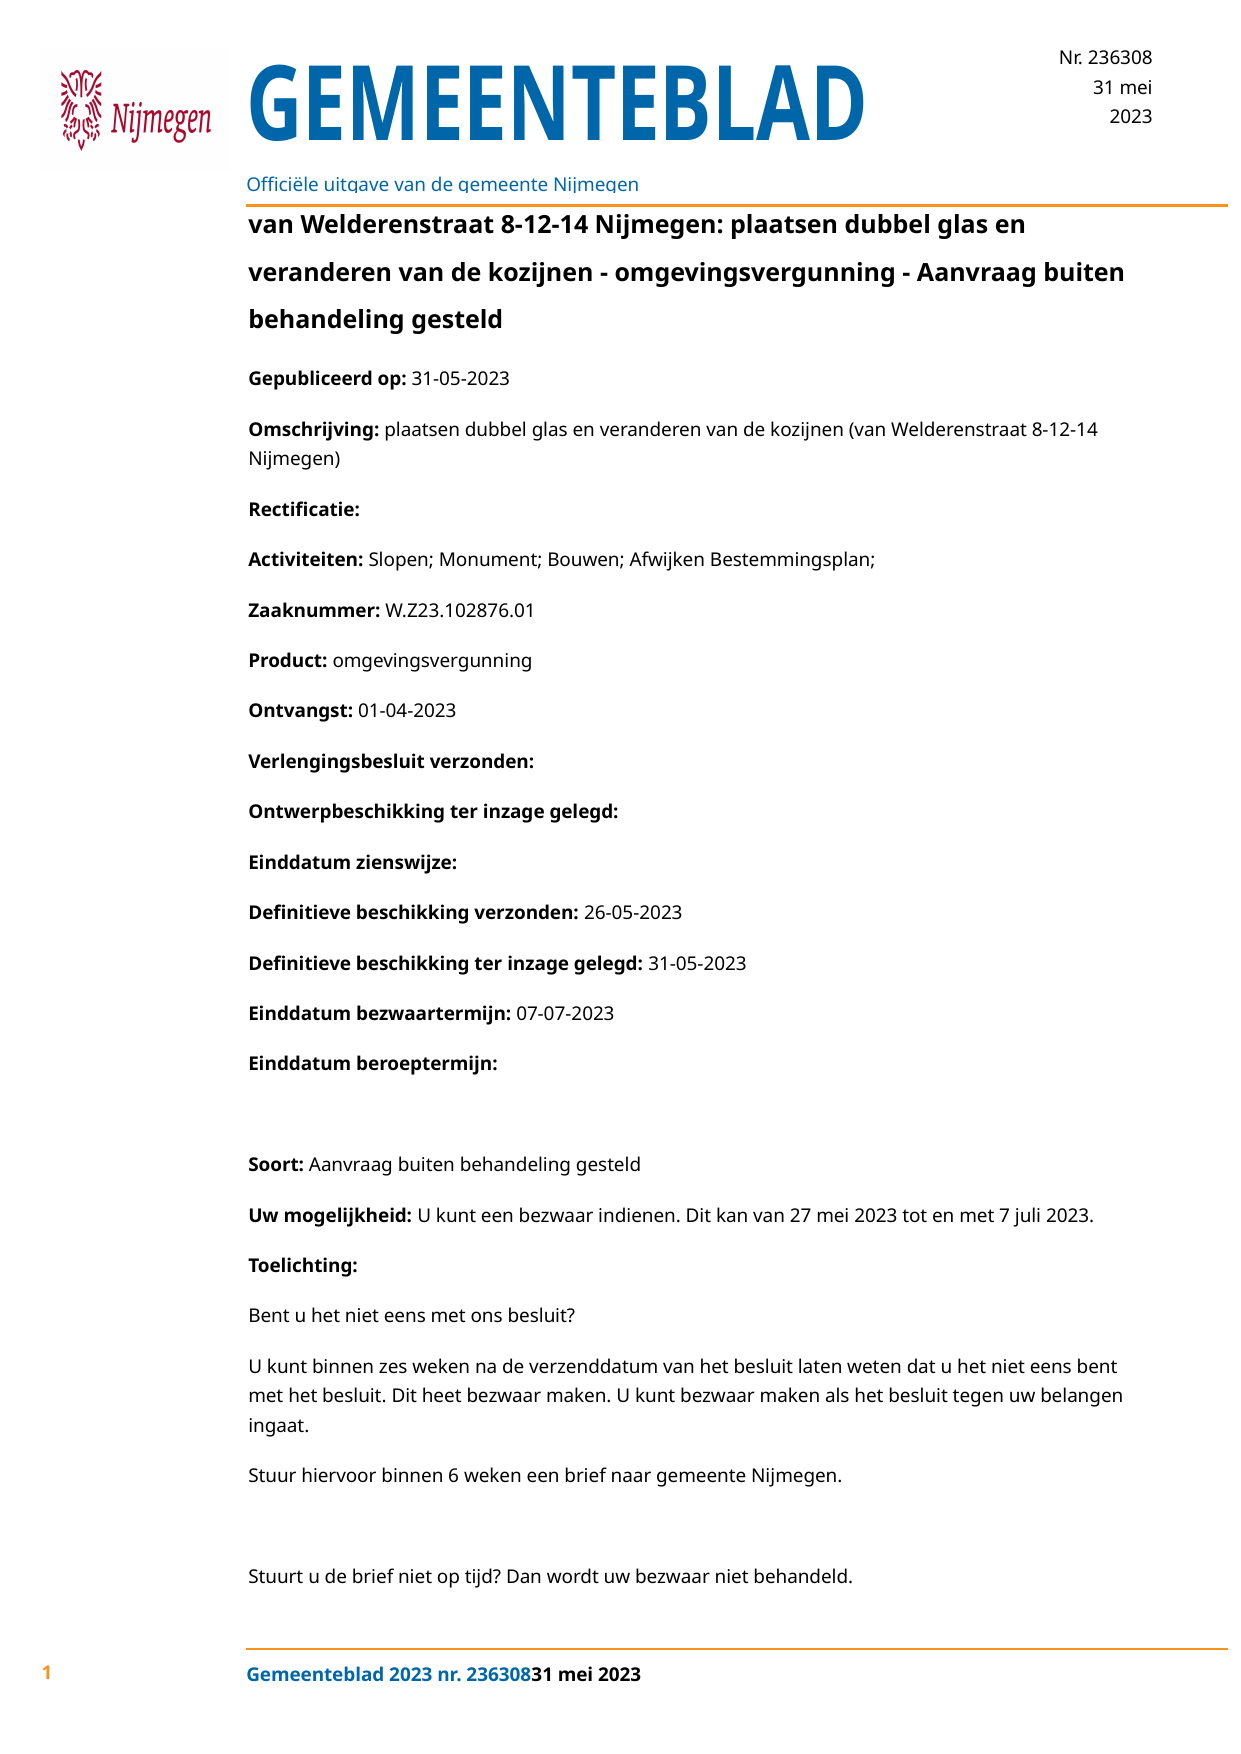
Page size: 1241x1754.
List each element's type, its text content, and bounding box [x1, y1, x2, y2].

text Definitieve beschikking ter inzage gelegd: 31-05-2023 [248, 950, 1152, 975]
text Stuurt u de brief niet op tijd? Dan wordt uw bezwaar niet behandeld. [248, 1563, 1152, 1589]
picture [41, 47, 231, 172]
text Bent u het niet eens met ons besluit? [248, 1303, 1152, 1328]
text Stuur hiervoor binnen 6 weken een brief naar gemeente Nijmegen. [248, 1463, 1152, 1488]
text Uw mogelijkheid: U kunt een bezwaar indienen. Dit kan van 27 mei 2023 tot en met 7 juli 2023. [248, 1202, 1152, 1227]
text Toelichting: [248, 1252, 1152, 1278]
text Activiteiten: Slopen; Monument; Bouwen; Afwijken Bestemmingsplan; [248, 546, 1152, 572]
text Ontwerpbeschikking ter inzage gelegd: [248, 798, 1152, 824]
text van Welderenstraat 8-12-14 Nijmegen: plaatsen dubbel glas en veranderen van de kozijnen - omgevingsvergunning - Aanvraag buiten behandeling gesteld [248, 207, 1152, 336]
text Einddatum beroeptermijn: [248, 1051, 1152, 1076]
text Einddatum zienswijze: [248, 849, 1152, 874]
text Rectificatie: [248, 496, 1152, 522]
text Gepubliceerd op: 31-05-2023 [248, 366, 1152, 391]
text Omschrijving: plaatsen dubbel glas en veranderen van de kozijnen (van Welderenstraat 8-12-14 Nijmegen) [248, 416, 1152, 471]
text Product: omgevingsvergunning [248, 647, 1152, 673]
text Verlengingsbesluit verzonden: [248, 748, 1152, 774]
text Soort: Aanvraag buiten behandeling gesteld [248, 1151, 1152, 1177]
text U kunt binnen zes weken na de verzenddatum van het besluit laten weten dat u het niet eens bent met het besluit. Dit heet bezwaar maken. U kunt bezwaar maken als het besluit tegen uw belangen ingaat. [248, 1353, 1152, 1438]
text Einddatum bezwaartermijn: 07-07-2023 [248, 1000, 1152, 1026]
text Zaaknummer: W.Z23.102876.01 [248, 597, 1152, 622]
text Definitieve beschikking verzonden: 26-05-2023 [248, 899, 1152, 925]
text Ontvangst: 01-04-2023 [248, 698, 1152, 723]
